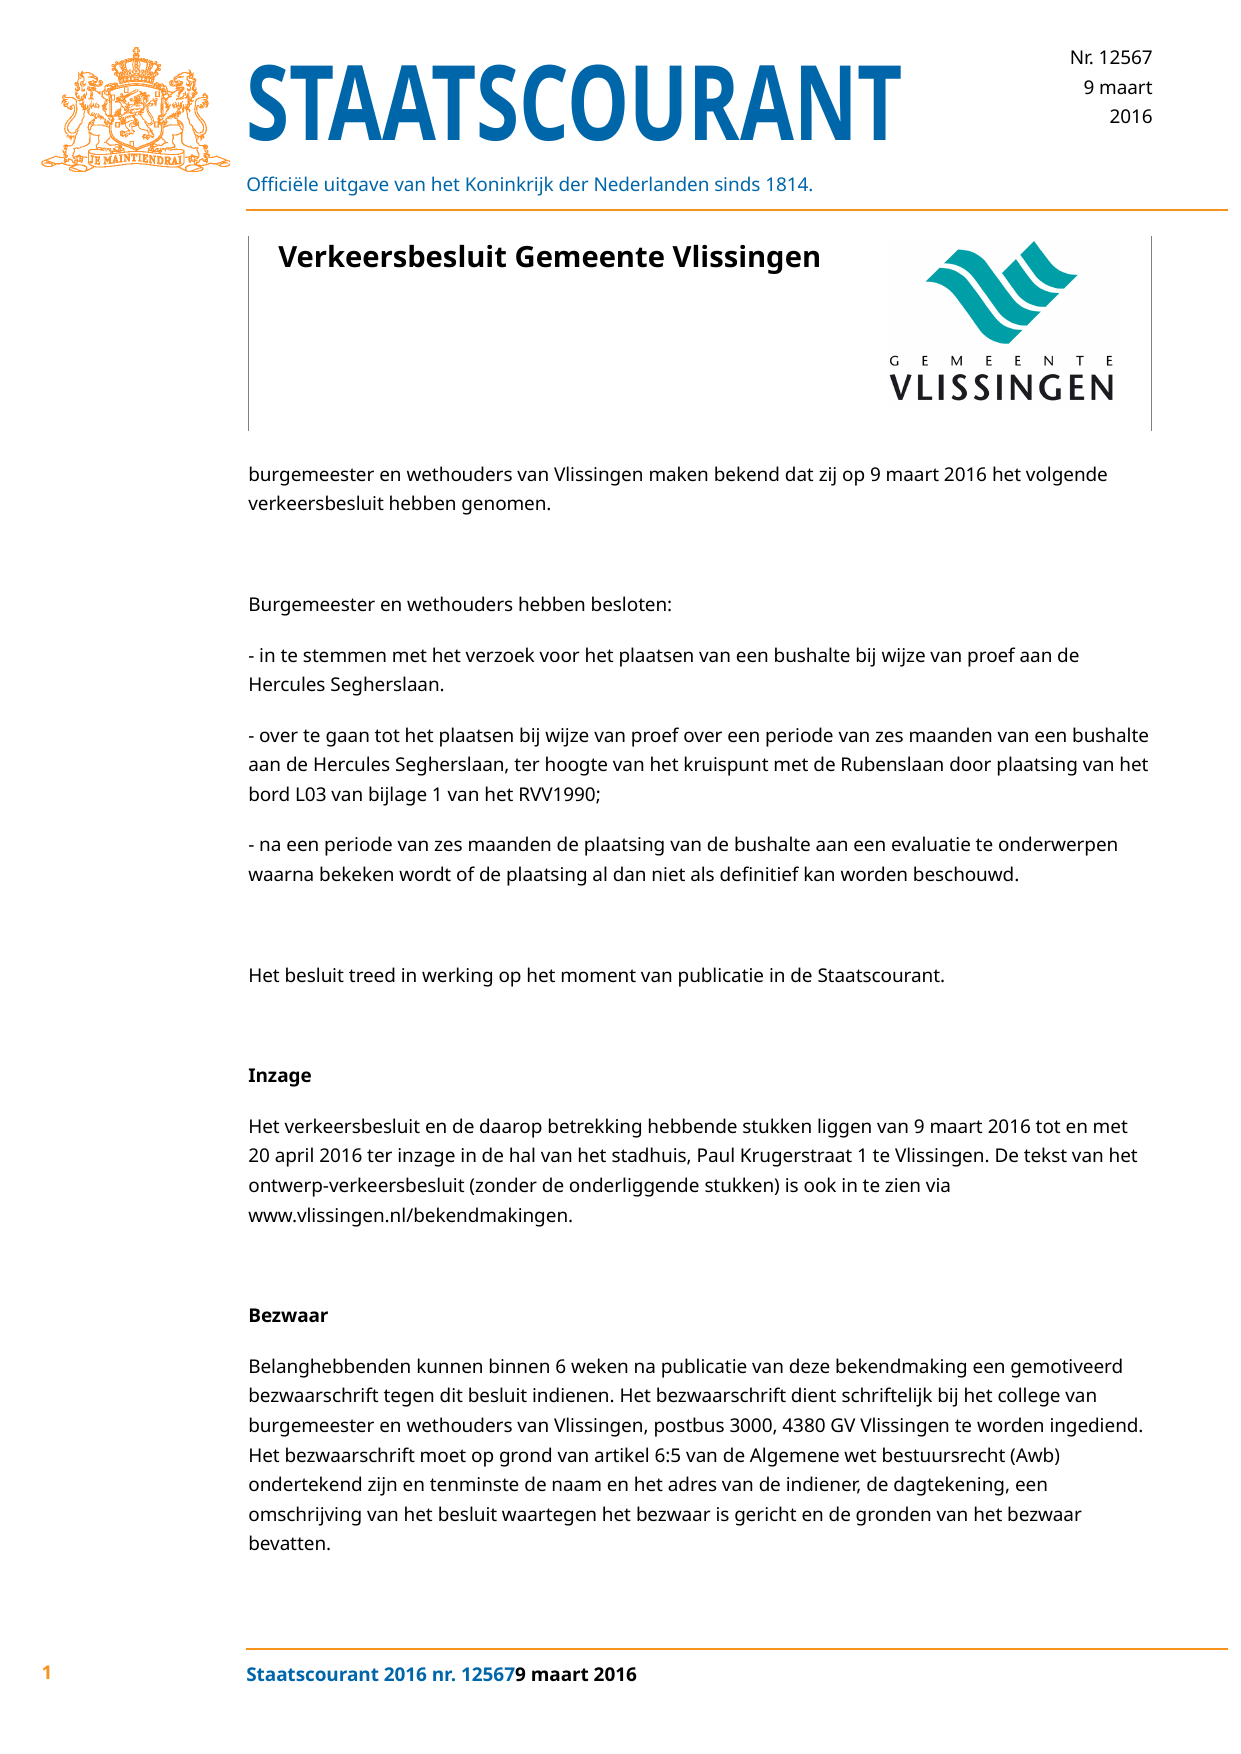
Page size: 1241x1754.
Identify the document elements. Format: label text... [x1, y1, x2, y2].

text Belanghebbenden kunnen binnen 6 weken na publicatie van deze bekendmaking een gemotiveerd bezwaarschrift tegen dit besluit indienen. Het bezwaarschrift dient schriftelijk bij het college van burgemeester en wethouders van Vlissingen, postbus 3000, 4380 GV Vlissingen te worden ingediend. Het bezwaarschrift moet op grond van artikel 6:5 van de Algemene wet bestuursrecht (Awb) ondertekend zijn en tenminste de naam en het adres van de indiener, de dagtekening, een omschrijving van het besluit waartegen het bezwaar is gericht en de gronden van het bezwaar bevatten. [248, 1353, 1152, 1556]
text Inzage [248, 1063, 1152, 1088]
table_header [850, 236, 1151, 431]
text - in te stemmen met het verzoek voor het plaatsen van een bushalte bij wijze van proef aan de Hercules Segherslaan. [248, 642, 1152, 697]
picture [41, 47, 231, 172]
text Het verkeersbesluit en de daarop betrekking hebbende stukken liggen van 9 maart 2016 tot en met 20 april 2016 ter inzage in de hal van het stadhuis, Paul Krugerstraat 1 te Vlissingen. De tekst van het ontwerp-verkeersbesluit (zonder de onderliggende stukken) is ook in te zien via www.vlissingen.nl/bekendmakingen. [248, 1113, 1152, 1227]
text Het besluit treed in werking op het moment van publicatie in de Staatscourant. [248, 962, 1152, 987]
table_header Verkeersbesluit Gemeente Vlissingen [249, 236, 850, 431]
text - na een periode van zes maanden de plaatsing van de bushalte aan een evaluatie te onderwerpen waarna bekeken wordt of de plaatsing al dan niet als definitief kan worden beschouwd. [248, 831, 1152, 887]
picture [882, 236, 1119, 406]
text Bezwaar [248, 1303, 1152, 1328]
text Burgemeester en wethouders hebben besloten: [248, 591, 1152, 617]
text burgemeester en wethouders van Vlissingen maken bekend dat zij op 9 maart 2016 het volgende verkeersbesluit hebben genomen. [248, 461, 1152, 516]
text - over te gaan tot het plaatsen bij wijze van proef over een periode van zes maanden van een bushalte aan de Hercules Segherslaan, ter hoogte van het kruispunt met de Rubenslaan door plaatsing van het bord L03 van bijlage 1 van het RVV1990; [248, 722, 1152, 807]
